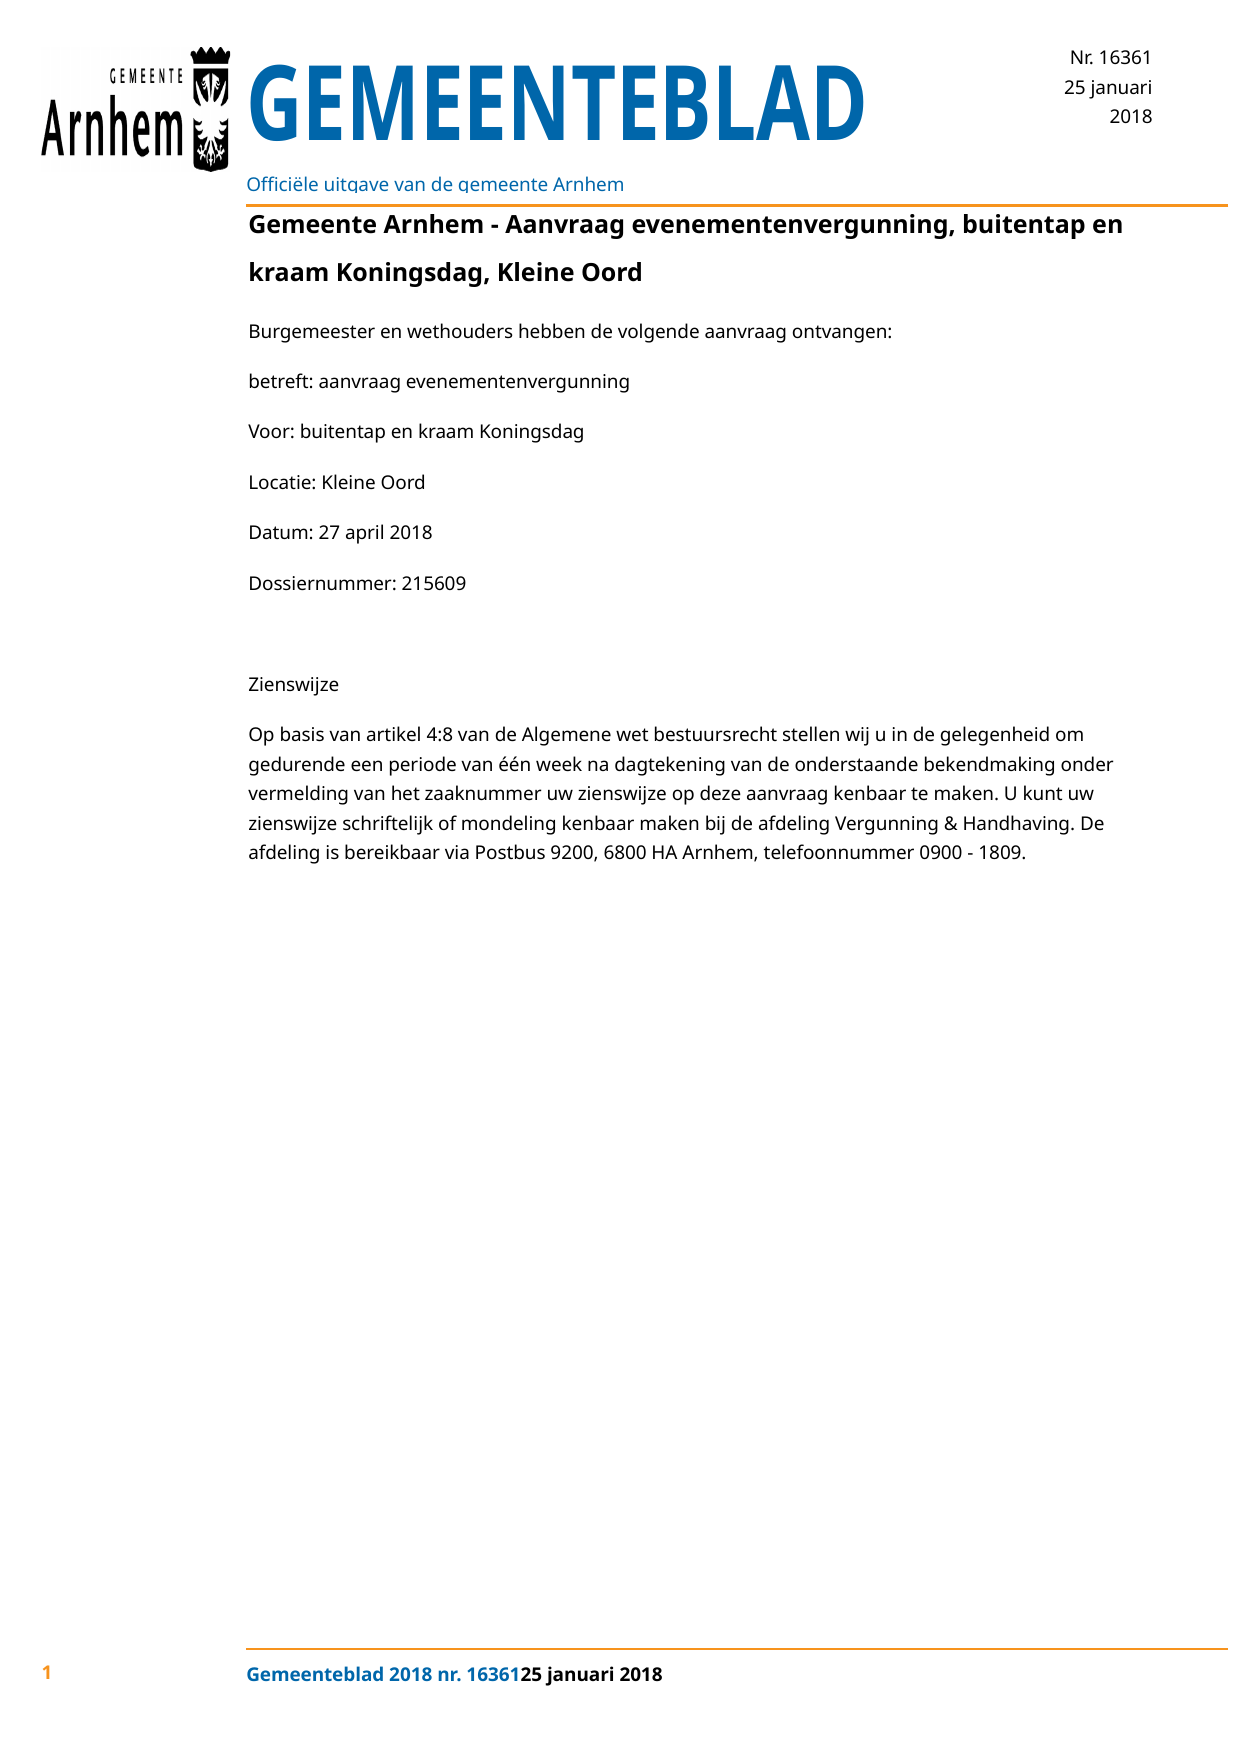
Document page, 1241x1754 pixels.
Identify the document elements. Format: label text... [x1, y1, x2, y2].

text Burgemeester en wethouders hebben de volgende aanvraag ontvangen: [248, 318, 1152, 344]
text Voor: buitentap en kraam Koningsdag [248, 419, 1152, 444]
picture [41, 47, 231, 172]
text Op basis van artikel 4:8 van de Algemene wet bestuursrecht stellen wij u in de gelegenheid om gedurende een periode van één week na dagtekening van de onderstaande bekendmaking onder vermelding van het zaaknummer uw zienswijze op deze aanvraag kenbaar te maken. U kunt uw zienswijze schriftelijk of mondeling kenbaar maken bij de afdeling Vergunning & Handhaving. De afdeling is bereikbaar via Postbus 9200, 6800 HA Arnhem, telefoonnummer 0900 - 1809. [248, 721, 1152, 865]
text Zienswijze [248, 671, 1152, 697]
text Locatie: Kleine Oord [248, 469, 1152, 495]
text betreft: aanvraag evenementenvergunning [248, 368, 1152, 394]
text Gemeente Arnhem - Aanvraag evenementenvergunning, buitentap en kraam Koningsdag, Kleine Oord [248, 207, 1152, 288]
text Datum: 27 april 2018 [248, 519, 1152, 545]
text Dossiernummer: 215609 [248, 570, 1152, 596]
